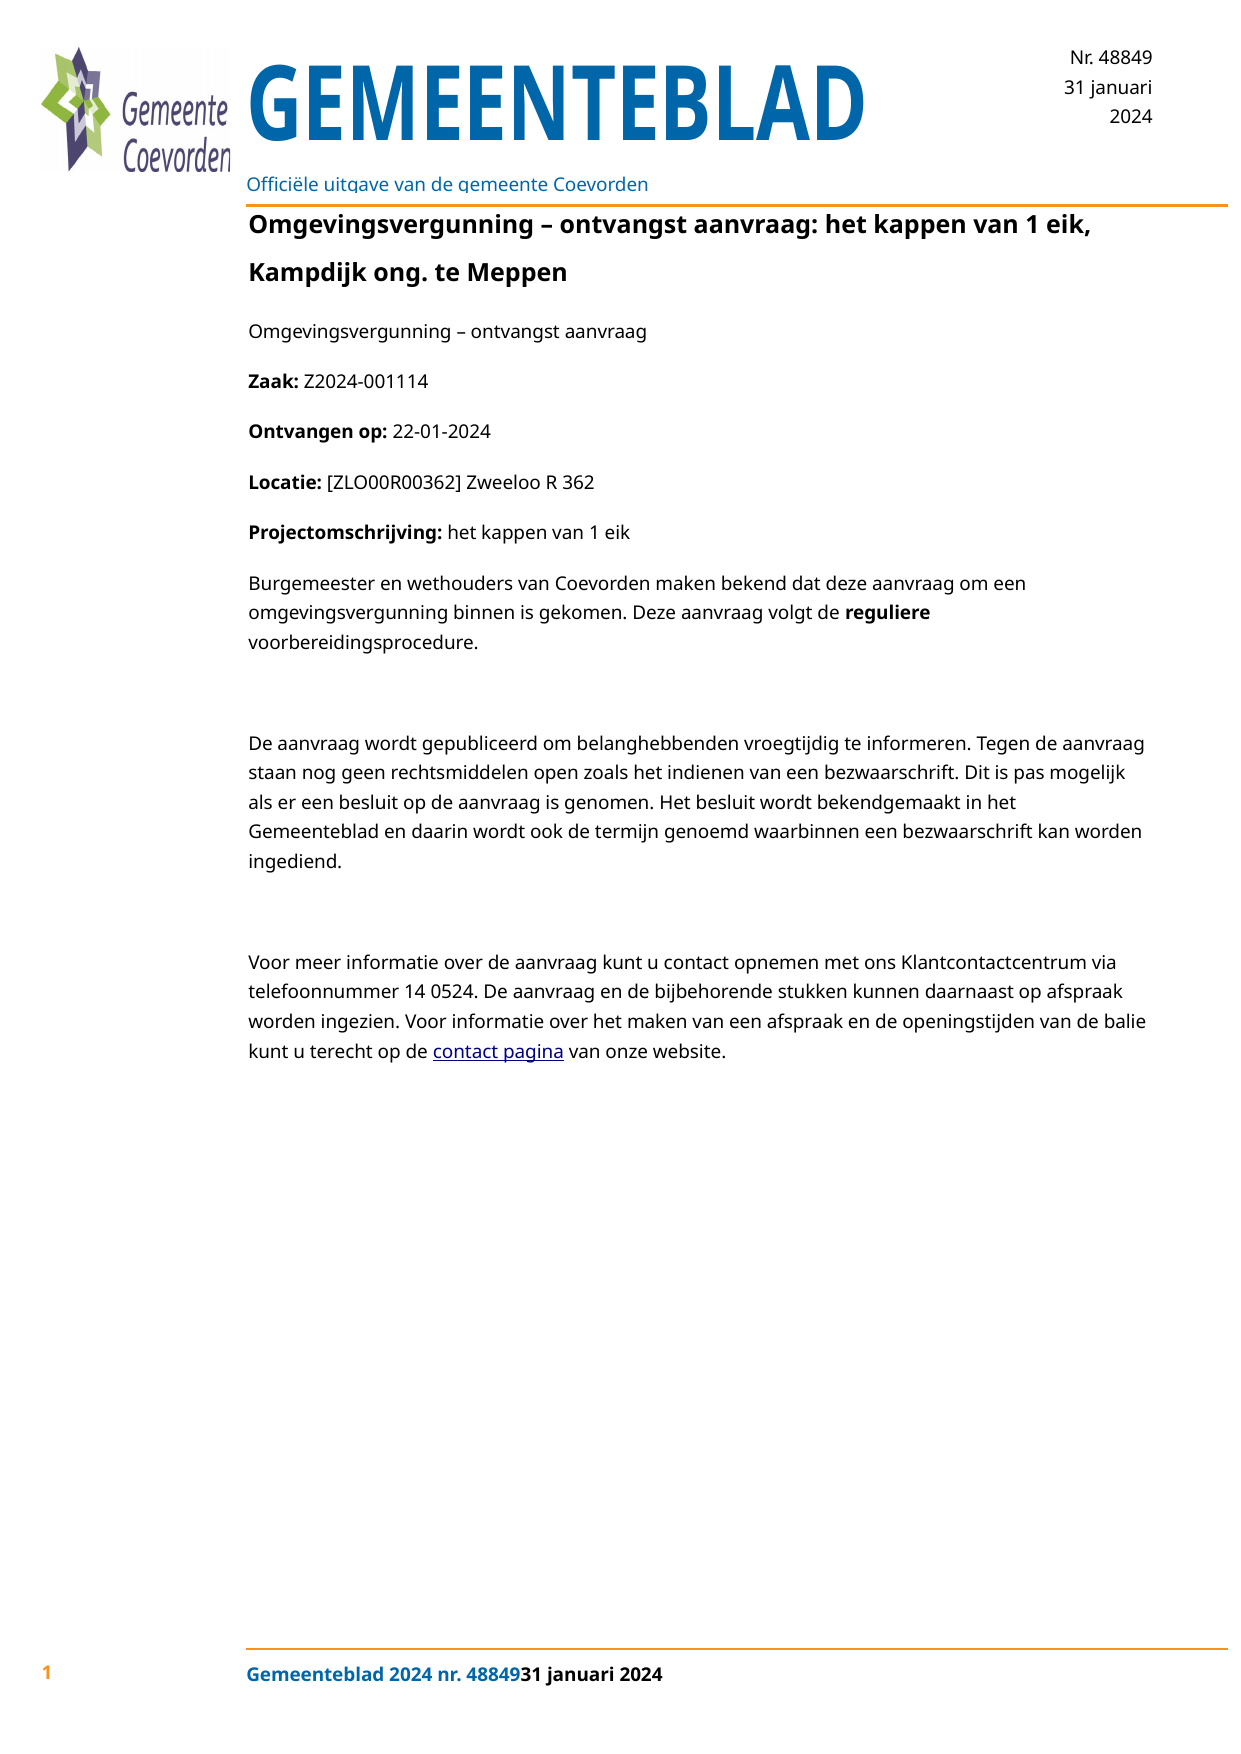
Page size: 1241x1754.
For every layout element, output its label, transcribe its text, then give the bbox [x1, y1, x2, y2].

text Omgevingsvergunning – ontvangst aanvraag: het kappen van 1 eik, Kampdijk ong. te Meppen [248, 207, 1152, 288]
text Ontvangen op: 22-01-2024 [248, 419, 1152, 444]
text Omgevingsvergunning – ontvangst aanvraag [248, 318, 1152, 344]
text Voor meer informatie over de aanvraag kunt u contact opnemen met ons Klantcontactcentrum via telefoonnummer 14 0524. De aanvraag en de bijbehorende stukken kunnen daarnaast op afspraak worden ingezien. Voor informatie over het maken van een afspraak en de openingstijden van de balie kunt u terecht op de contact pagina van onze website. [248, 949, 1152, 1064]
picture [41, 47, 231, 172]
text Zaak: Z2024-001114 [248, 368, 1152, 394]
text Projectomschrijving: het kappen van 1 eik [248, 519, 1152, 545]
text Burgemeester en wethouders van Coevorden maken bekend dat deze aanvraag om een omgevingsvergunning binnen is gekomen. Deze aanvraag volgt de reguliere voorbereidingsprocedure. [248, 570, 1152, 655]
text De aanvraag wordt gepubliceerd om belanghebbenden vroegtijdig te informeren. Tegen de aanvraag staan nog geen rechtsmiddelen open zoals het indienen van een bezwaarschrift. Dit is pas mogelijk als er een besluit op de aanvraag is genomen. Het besluit wordt bekendgemaakt in het Gemeenteblad en daarin wordt ook de termijn genoemd waarbinnen een bezwaarschrift kan worden ingediend. [248, 730, 1152, 874]
text Locatie: [ZLO00R00362] Zweeloo R 362 [248, 469, 1152, 495]
